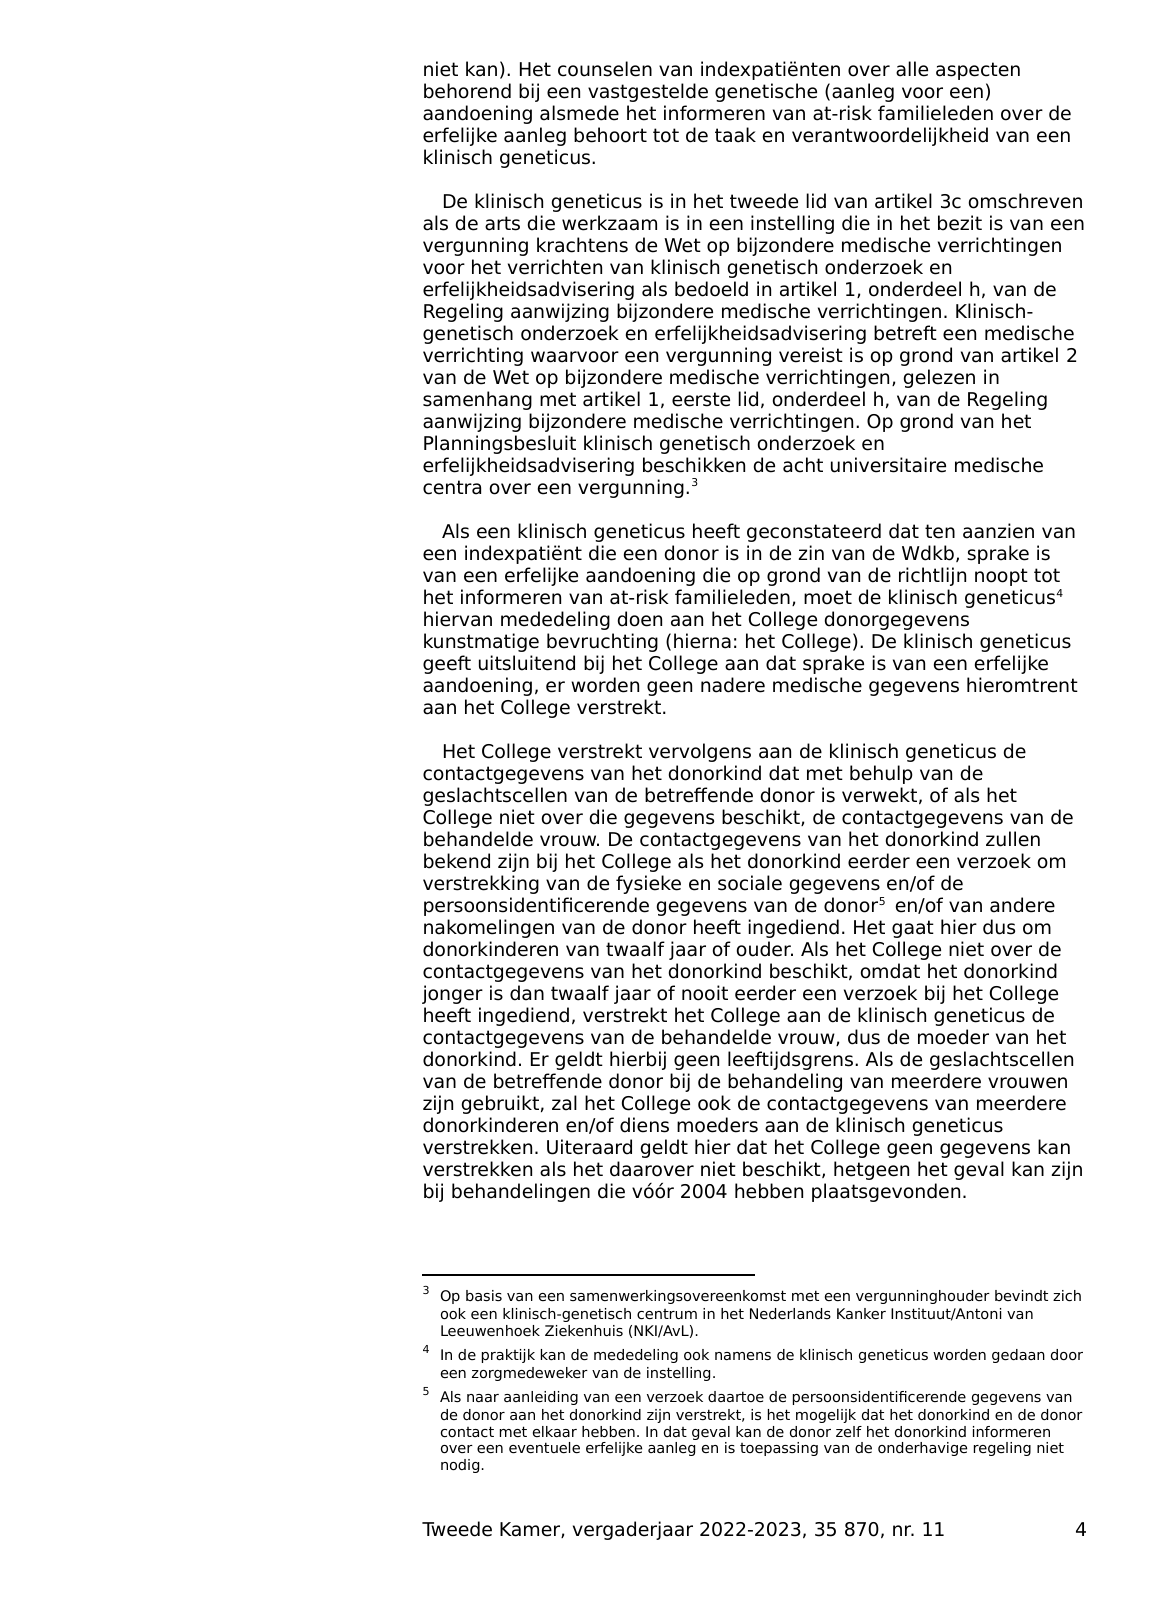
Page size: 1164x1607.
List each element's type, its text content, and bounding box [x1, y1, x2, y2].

text Als een klinisch geneticus heeft geconstateerd dat ten aanzien van een indexpatiënt die een donor is in de zin van de Wdkb, sprake is van een erfelijke aandoening die op grond van de richtlijn noopt tot het informeren van at-risk familieleden, moet de klinisch geneticus hiervan mededeling doen aan het College donorgegevens kunstmatige bevruchting (hierna: het College). De klinisch geneticus geeft uitsluitend bij het College aan dat sprake is van een erfelijke aandoening, er worden geen nadere medische gegevens hieromtrent aan het College verstrekt. [422, 521, 1087, 719]
text niet kan). Het counselen van indexpatiënten over alle aspecten behorend bij een vastgestelde genetische (aanleg voor een) aandoening alsmede het informeren van at-risk familieleden over de erfelijke aanleg behoort tot de taak en verantwoordelijkheid van een klinisch geneticus. [422, 59, 1087, 169]
text Als naar aanleiding van een verzoek daartoe de persoonsidentificerende gegevens van de donor aan het donorkind zijn verstrekt, is het mogelijk dat het donorkind en de donor contact met elkaar hebben. In dat geval kan de donor zelf het donorkind informeren over een eventuele erfelijke aanleg en is toepassing van de onderhavige regeling niet nodig. [422, 1385, 1087, 1474]
text Op basis van een samenwerkingsovereenkomst met een vergunninghouder bevindt zich ook een klinisch-genetisch centrum in het Nederlands Kanker Instituut/Antoni van Leeuwenhoek Ziekenhuis (NKI/AvL). [422, 1284, 1087, 1340]
text De klinisch geneticus is in het tweede lid van artikel 3c omschreven als de arts die werkzaam is in een instelling die in het bezit is van een vergunning krachtens de Wet op bijzondere medische verrichtingen voor het verrichten van klinisch genetisch onderzoek en erfelijkheidsadvisering als bedoeld in artikel 1, onderdeel h, van de Regeling aanwijzing bijzondere medische verrichtingen. Klinisch-genetisch onderzoek en erfelijkheidsadvisering betreft een medische verrichting waarvoor een vergunning vereist is op grond van artikel 2 van de Wet op bijzondere medische verrichtingen, gelezen in samenhang met artikel 1, eerste lid, onderdeel h, van de Regeling aanwijzing bijzondere medische verrichtingen. Op grond van het Planningsbesluit klinisch genetisch onderzoek en erfelijkheidsadvisering beschikken de acht universitaire medische centra over een vergunning. [422, 191, 1087, 499]
text Het College verstrekt vervolgens aan de klinisch geneticus de contactgegevens van het donorkind dat met behulp van de geslachtscellen van de betreffende donor is verwekt, of als het College niet over die gegevens beschikt, de contactgegevens van de behandelde vrouw. De contactgegevens van het donorkind zullen bekend zijn bij het College als het donorkind eerder een verzoek om verstrekking van de fysieke en sociale gegevens en/of de persoonsidentificerende gegevens van de donor en/of van andere nakomelingen van de donor heeft ingediend. Het gaat hier dus om donorkinderen van twaalf jaar of ouder. Als het College niet over de contactgegevens van het donorkind beschikt, omdat het donorkind jonger is dan twaalf jaar of nooit eerder een verzoek bij het College heeft ingediend, verstrekt het College aan de klinisch geneticus de contactgegevens van de behandelde vrouw, dus de moeder van het donorkind. Er geldt hierbij geen leeftijdsgrens. Als de geslachtscellen van de betreffende donor bij de behandeling van meerdere vrouwen zijn gebruikt, zal het College ook de contactgegevens van meerdere donorkinderen en/of diens moeders aan de klinisch geneticus verstrekken. Uiteraard geldt hier dat het College geen gegevens kan verstrekken als het daarover niet beschikt, hetgeen het geval kan zijn bij behandelingen die vóór 2004 hebben plaatsgevonden. [422, 741, 1087, 1203]
text In de praktijk kan de mededeling ook namens de klinisch geneticus worden gedaan door een zorgmedeweker van de instelling. [422, 1343, 1087, 1382]
